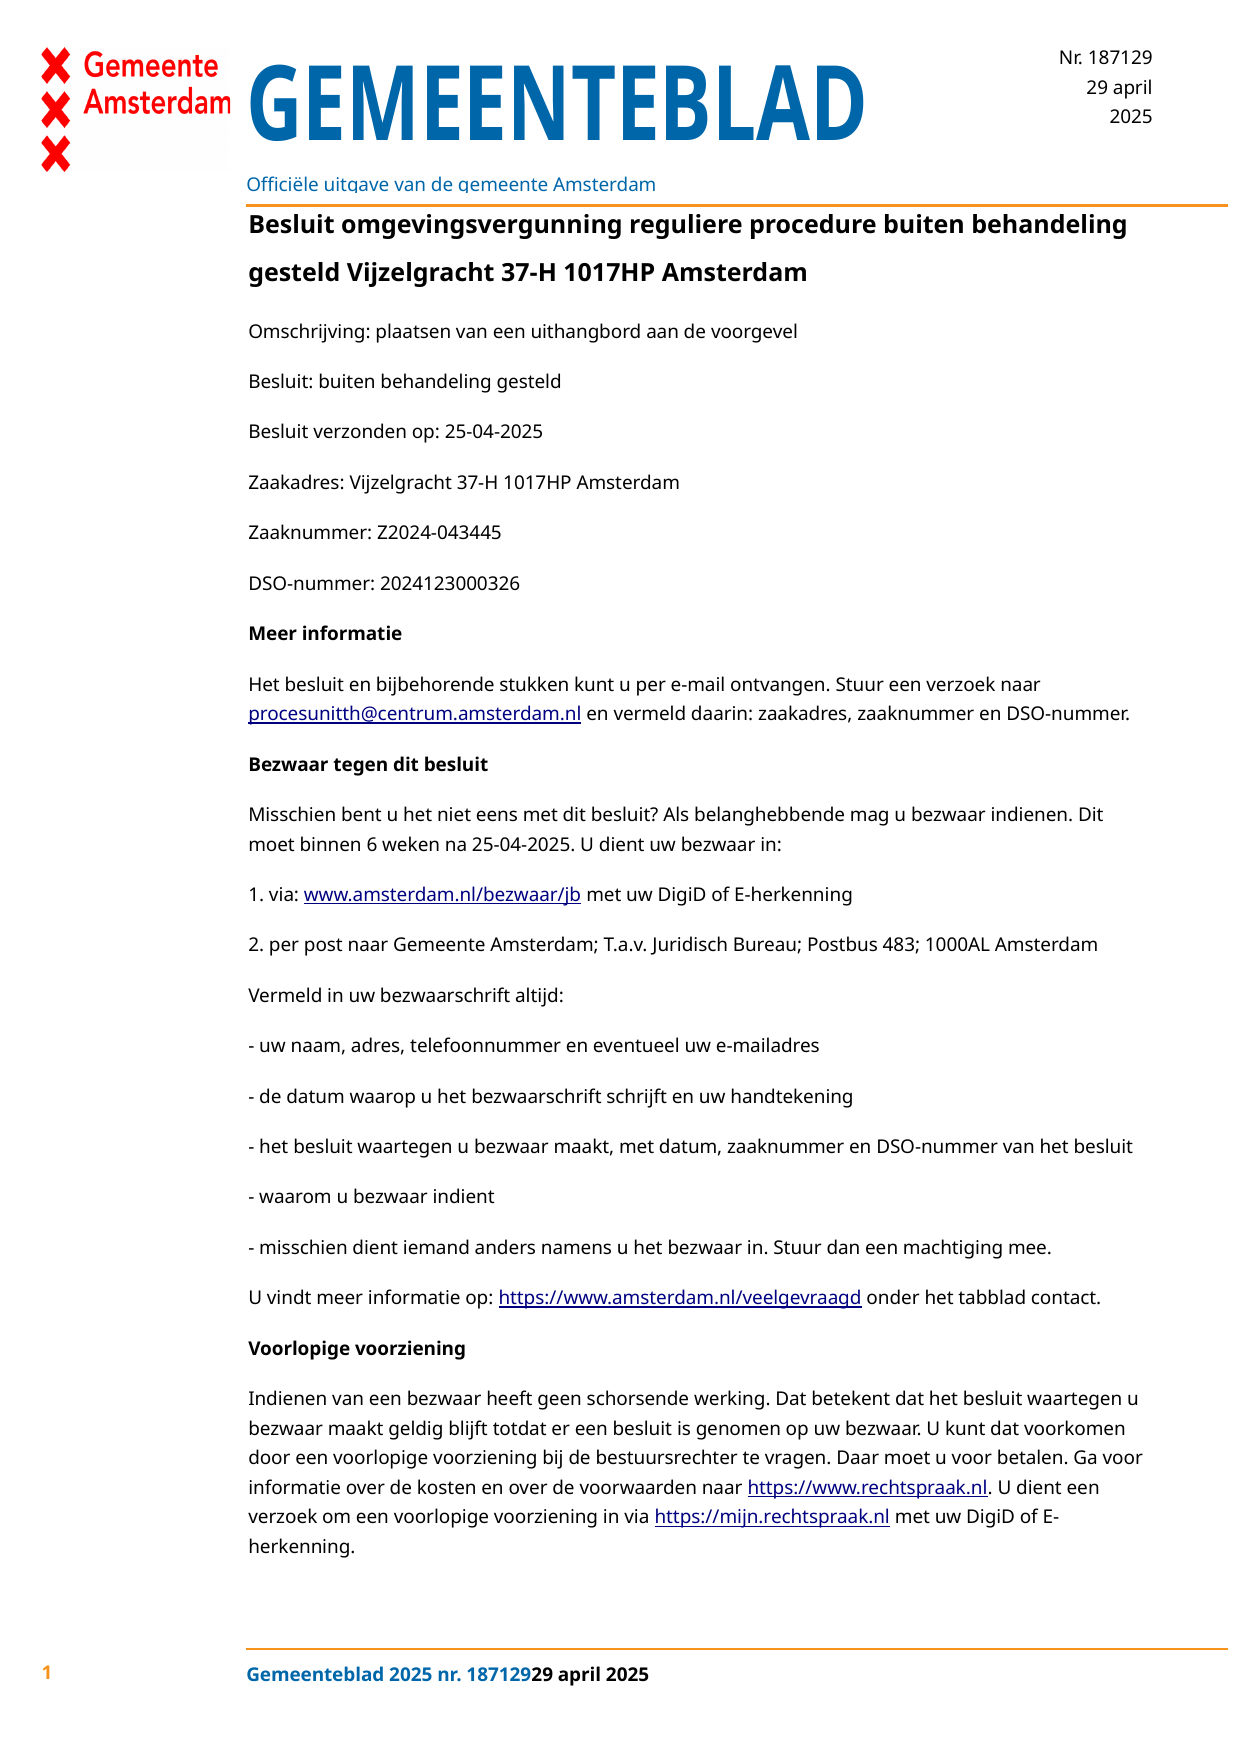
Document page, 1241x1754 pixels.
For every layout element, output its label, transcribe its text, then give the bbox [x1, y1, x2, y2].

text Het besluit en bijbehorende stukken kunt u per e-mail ontvangen. Stuur een verzoek naar procesunitth@centrum.amsterdam.nl en vermeld daarin: zaakadres, zaaknummer en DSO-nummer. [248, 671, 1152, 726]
text Zaakadres: Vijzelgracht 37-H 1017HP Amsterdam [248, 469, 1152, 495]
text - waarom u bezwaar indient [248, 1184, 1152, 1209]
text Zaaknummer: Z2024-043445 [248, 519, 1152, 545]
text Besluit omgevingsvergunning reguliere procedure buiten behandeling gesteld Vijzelgracht 37-H 1017HP Amsterdam [248, 207, 1152, 288]
text Voorlopige voorziening [248, 1335, 1152, 1361]
text U vindt meer informatie op: https://www.amsterdam.nl/veelgevraagd onder het tabblad contact. [248, 1284, 1152, 1310]
text - het besluit waartegen u bezwaar maakt, met datum, zaaknummer en DSO-nummer van het besluit [248, 1133, 1152, 1159]
text Omschrijving: plaatsen van een uithangbord aan de voorgevel [248, 318, 1152, 344]
text Besluit verzonden op: 25-04-2025 [248, 419, 1152, 444]
text Besluit: buiten behandeling gesteld [248, 368, 1152, 394]
text Indienen van een bezwaar heeft geen schorsende werking. Dat betekent dat het besluit waartegen u bezwaar maakt geldig blijft totdat er een besluit is genomen op uw bezwaar. U kunt dat voorkomen door een voorlopige voorziening bij de bestuursrechter te vragen. Daar moet u voor betalen. Ga voor informatie over de kosten en over de voorwaarden naar https://www.rechtspraak.nl. U dient een verzoek om een voorlopige voorziening in via https://mijn.rechtspraak.nl met uw DigiD of E-herkenning. [248, 1385, 1152, 1559]
text - uw naam, adres, telefoonnummer en eventueel uw e-mailadres [248, 1032, 1152, 1058]
text Meer informatie [248, 620, 1152, 646]
text DSO-nummer: 2024123000326 [248, 570, 1152, 596]
text Vermeld in uw bezwaarschrift altijd: [248, 982, 1152, 1008]
text - misschien dient iemand anders namens u het bezwaar in. Stuur dan een machtiging mee. [248, 1234, 1152, 1260]
text 1. via: www.amsterdam.nl/bezwaar/jb met uw DigiD of E-herkenning [248, 881, 1152, 907]
picture [41, 47, 231, 172]
text Misschien bent u het niet eens met dit besluit? Als belanghebbende mag u bezwaar indienen. Dit moet binnen 6 weken na 25-04-2025. U dient uw bezwaar in: [248, 801, 1152, 857]
text - de datum waarop u het bezwaarschrift schrijft en uw handtekening [248, 1083, 1152, 1109]
text Bezwaar tegen dit besluit [248, 751, 1152, 777]
text 2. per post naar Gemeente Amsterdam; T.a.v. Juridisch Bureau; Postbus 483; 1000AL Amsterdam [248, 932, 1152, 957]
